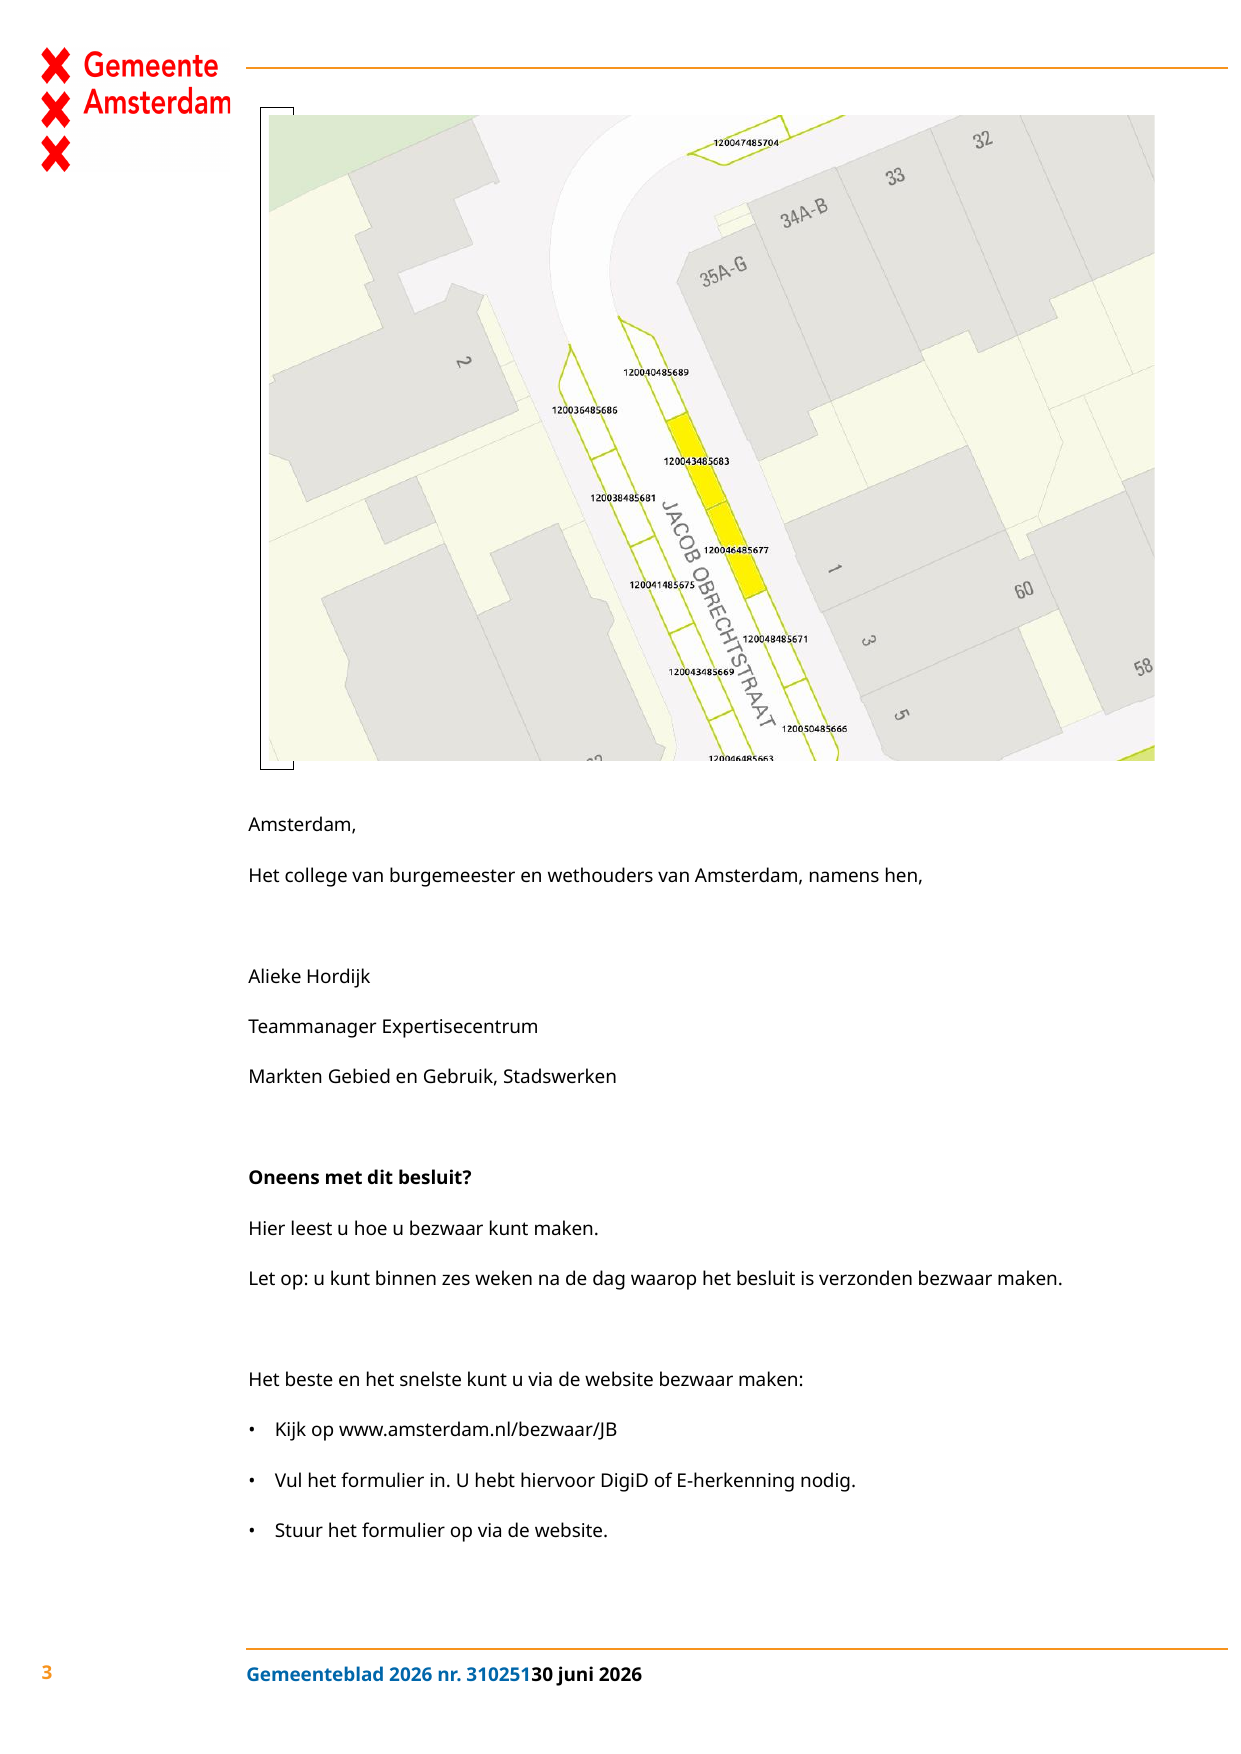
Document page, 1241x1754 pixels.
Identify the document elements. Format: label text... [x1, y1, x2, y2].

text Alieke Hordijk [248, 963, 1152, 989]
text • Vul het formulier in. U hebt hiervoor DigiD of E-herkenning nodig. [248, 1467, 1152, 1493]
text Markten Gebied en Gebruik, Stadswerken [248, 1064, 1152, 1089]
text Hier leest u hoe u bezwaar kunt maken. [248, 1215, 1152, 1241]
text • Stuur het formulier op via de website. [248, 1517, 1152, 1543]
text Het beste en het snelste kunt u via de website bezwaar maken: [248, 1366, 1152, 1392]
text Let op: u kunt binnen zes weken na de dag waarop het besluit is verzonden bezwaar maken. [248, 1265, 1152, 1291]
text Het college van burgemeester en wethouders van Amsterdam, namens hen, [248, 862, 1152, 888]
text Amsterdam, [248, 812, 1152, 837]
text Teammanager Expertisecentrum [248, 1013, 1152, 1039]
text Oneens met dit besluit? [248, 1164, 1152, 1190]
text • Kijk op www.amsterdam.nl/bezwaar/JB [248, 1417, 1152, 1442]
picture [41, 47, 231, 172]
picture [268, 115, 1155, 761]
